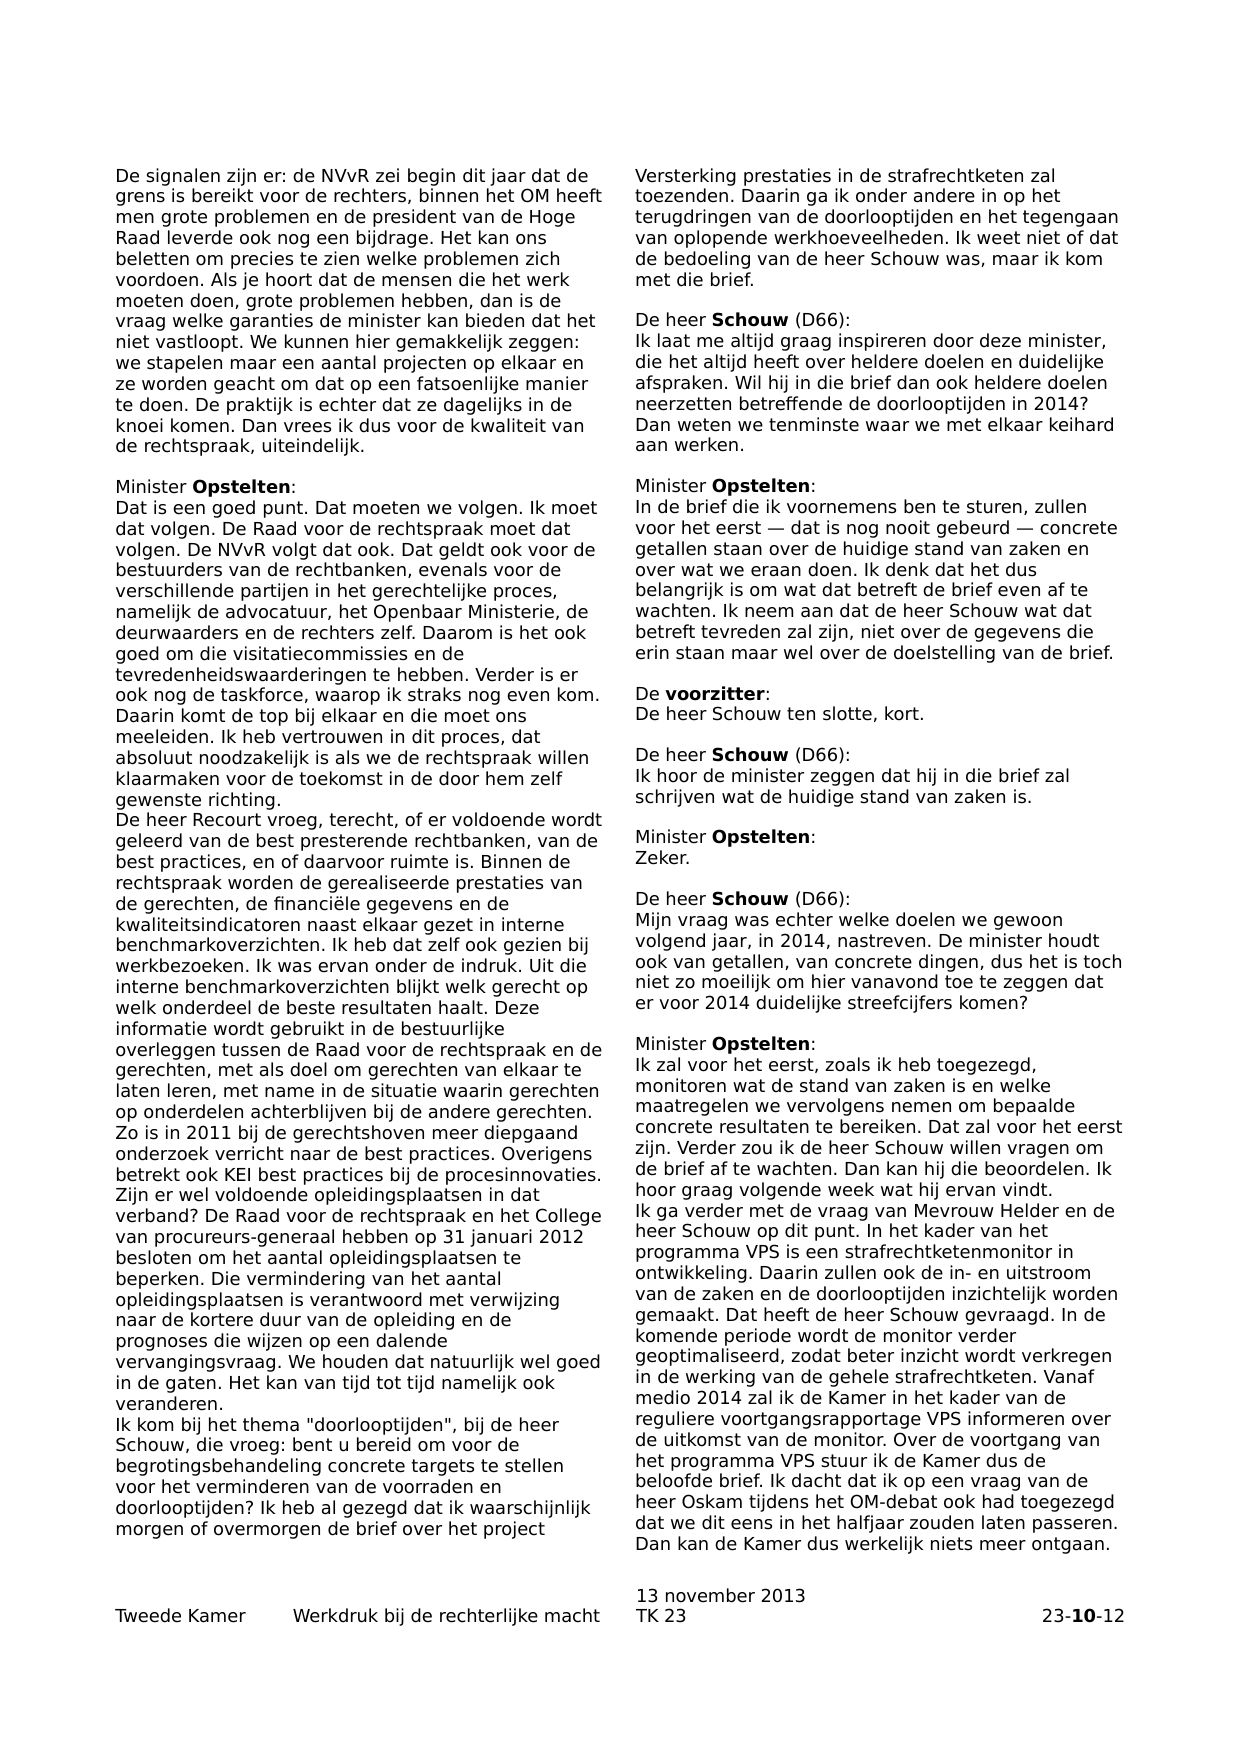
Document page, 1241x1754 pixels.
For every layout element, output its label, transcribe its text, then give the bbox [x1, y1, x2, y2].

text De voorzitter: [635, 683, 1125, 704]
text De signalen zijn er: de NVvR zei begin dit jaar dat de grens is bereikt voor de rechters, binnen het OM heeft men grote problemen en de president van de Hoge Raad leverde ook nog een bijdrage. Het kan ons beletten om precies te zien welke problemen zich voordoen. Als je hoort dat de mensen die het werk moeten doen, grote problemen hebben, dan is de vraag welke garanties de minister kan bieden dat het niet vastloopt. We kunnen hier gemakkelijk zeggen: we stapelen maar een aantal projecten op elkaar en ze worden geacht om dat op een fatsoenlijke manier te doen. De praktijk is echter dat ze dagelijks in de knoei komen. Dan vrees ik dus voor de kwaliteit van de rechtspraak, uiteindelijk. [115, 165, 605, 457]
text Minister Opstelten: [635, 827, 1125, 848]
text Dat is een goed punt. Dat moeten we volgen. Ik moet dat volgen. De Raad voor de rechtspraak moet dat volgen. De NVvR volgt dat ook. Dat geldt ook voor de bestuurders van de rechtbanken, evenals voor de verschillende partijen in het gerechtelijke proces, namelijk de advocatuur, het Openbaar Ministerie, de deurwaarders en de rechters zelf. Daarom is het ook goed om die visitatiecommissies en de tevredenheidswaarderingen te hebben. Verder is er ook nog de taskforce, waarop ik straks nog even kom. Daarin komt de top bij elkaar en die moet ons meeleiden. Ik heb vertrouwen in dit proces, dat absoluut noodzakelijk is als we de rechtspraak willen klaarmaken voor de toekomst in de door hem zelf gewenste richting. [115, 498, 605, 810]
text Mijn vraag was echter welke doelen we gewoon volgend jaar, in 2014, nastreven. De minister houdt ook van getallen, van concrete dingen, dus het is toch niet zo moeilijk om hier vanavond toe te zeggen dat er voor 2014 duidelijke streefcijfers komen? [635, 910, 1125, 1014]
text Versterking prestaties in de strafrechtketen zal toezenden. Daarin ga ik onder andere in op het terugdringen van de doorlooptijden en het tegengaan van oplopende werkhoeveelheden. Ik weet niet of dat de bedoeling van de heer Schouw was, maar ik kom met die brief. [635, 165, 1125, 290]
text De heer Schouw (D66): [635, 889, 1125, 910]
text Zeker. [635, 848, 1125, 869]
text Minister Opstelten: [635, 476, 1125, 497]
text De heer Schouw ten slotte, kort. [635, 704, 1125, 725]
text De heer Schouw (D66): [635, 310, 1125, 331]
text Minister Opstelten: [115, 477, 605, 498]
text Ik kom bij het thema "doorlooptijden", bij de heer Schouw, die vroeg: bent u bereid om voor de begrotingsbehandeling concrete targets te stellen voor het verminderen van de voorraden en doorlooptijden? Ik heb al gezegd dat ik waarschijnlijk morgen of overmorgen de brief over het project [115, 1414, 605, 1539]
text Ik hoor de minister zeggen dat hij in die brief zal schrijven wat de huidige stand van zaken is. [635, 766, 1125, 807]
text Ik laat me altijd graag inspireren door deze minister, die het altijd heeft over heldere doelen en duidelijke afspraken. Wil hij in die brief dan ook heldere doelen neerzetten betreffende de doorlooptijden in 2014? Dan weten we tenminste waar we met elkaar keihard aan werken. [635, 331, 1125, 456]
text In de brief die ik voornemens ben te sturen, zullen voor het eerst — dat is nog nooit gebeurd — concrete getallen staan over de huidige stand van zaken en over wat we eraan doen. Ik denk dat het dus belangrijk is om wat dat betreft de brief even af te wachten. Ik neem aan dat de heer Schouw wat dat betreft tevreden zal zijn, niet over de gegevens die erin staan maar wel over de doelstelling van de brief. [635, 497, 1125, 663]
text De heer Recourt vroeg, terecht, of er voldoende wordt geleerd van de best presterende rechtbanken, van de best practices, en of daarvoor ruimte is. Binnen de rechtspraak worden de gerealiseerde prestaties van de gerechten, de financiële gegevens en de kwaliteitsindicatoren naast elkaar gezet in interne benchmarkoverzichten. Ik heb dat zelf ook gezien bij werkbezoeken. Ik was ervan onder de indruk. Uit die interne benchmarkoverzichten blijkt welk gerecht op welk onderdeel de beste resultaten haalt. Deze informatie wordt gebruikt in de bestuurlijke overleggen tussen de Raad voor de rechtspraak en de gerechten, met als doel om gerechten van elkaar te laten leren, met name in de situatie waarin gerechten op onderdelen achterblijven bij de andere gerechten. Zo is in 2011 bij de gerechtshoven meer diepgaand onderzoek verricht naar de best practices. Overigens betrekt ook KEI best practices bij de procesinnovaties. Zijn er wel voldoende opleidingsplaatsen in dat verband? De Raad voor de rechtspraak en het College van procureurs-generaal hebben op 31 januari 2012 besloten om het aantal opleidingsplaatsen te beperken. Die vermindering van het aantal opleidingsplaatsen is verantwoord met verwijzing naar de kortere duur van de opleiding en de prognoses die wijzen op een dalende vervangingsvraag. We houden dat natuurlijk wel goed in de gaten. Het kan van tijd tot tijd namelijk ook veranderen. [115, 810, 605, 1414]
text Ik zal voor het eerst, zoals ik heb toegezegd, monitoren wat de stand van zaken is en welke maatregelen we vervolgens nemen om bepaalde concrete resultaten te bereiken. Dat zal voor het eerst zijn. Verder zou ik de heer Schouw willen vragen om de brief af te wachten. Dan kan hij die beoordelen. Ik hoor graag volgende week wat hij ervan vindt. [635, 1054, 1125, 1200]
text Minister Opstelten: [635, 1034, 1125, 1054]
text De heer Schouw (D66): [635, 745, 1125, 766]
text Ik ga verder met de vraag van Mevrouw Helder en de heer Schouw op dit punt. In het kader van het programma VPS is een strafrechtketenmonitor in ontwikkeling. Daarin zullen ook de in- en uitstroom van de zaken en de doorlooptijden inzichtelijk worden gemaakt. Dat heeft de heer Schouw gevraagd. In de komende periode wordt de monitor verder geoptimaliseerd, zodat beter inzicht wordt verkregen in de werking van de gehele strafrechtketen. Vanaf medio 2014 zal ik de Kamer in het kader van de reguliere voortgangsrapportage VPS informeren over de uitkomst van de monitor. Over de voortgang van het programma VPS stuur ik de Kamer dus de beloofde brief. Ik dacht dat ik op een vraag van de heer Oskam tijdens het OM-debat ook had toegezegd dat we dit eens in het halfjaar zouden laten passeren. Dan kan de Kamer dus werkelijk niets meer ontgaan. [635, 1200, 1125, 1554]
